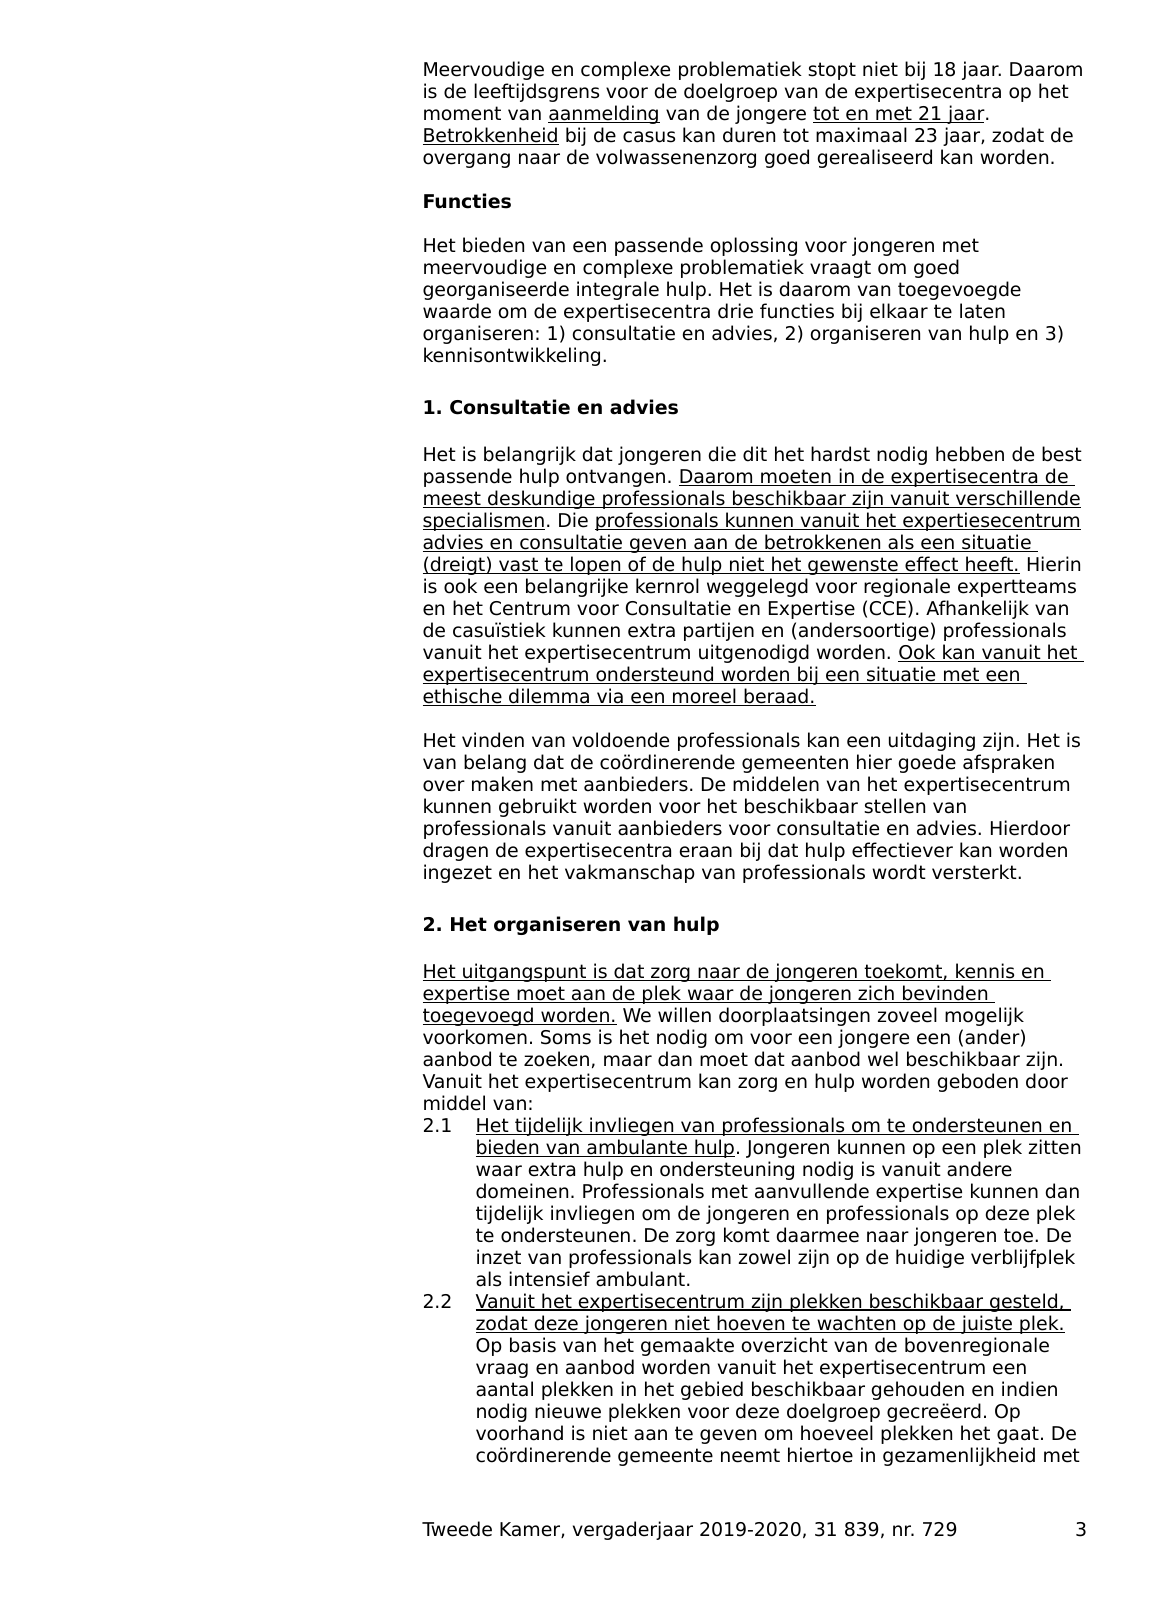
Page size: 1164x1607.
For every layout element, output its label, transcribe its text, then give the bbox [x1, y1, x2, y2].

text Het is belangrijk dat jongeren die dit het hardst nodig hebben de best passende hulp ontvangen. Daarom moeten in de expertisecentra de meest deskundige professionals beschikbaar zijn vanuit verschillende specialismen. Die professionals kunnen vanuit het expertiesecentrum advies en consultatie geven aan de betrokkenen als een situatie (dreigt) vast te lopen of de hulp niet het gewenste effect heeft. Hierin is ook een belangrijke kernrol weggelegd voor regionale expertteams en het Centrum voor Consultatie en Expertise (CCE). Afhankelijk van de casuïstiek kunnen extra partijen en (andersoortige) professionals vanuit het expertisecentrum uitgenodigd worden. Ook kan vanuit het expertisecentrum ondersteund worden bij een situatie met een ethische dilemma via een moreel beraad. [422, 444, 1087, 708]
text 2.1 Het tijdelijk invliegen van professionals om te ondersteunen en bieden van ambulante hulp. Jongeren kunnen op een plek zitten waar extra hulp en ondersteuning nodig is vanuit andere domeinen. Professionals met aanvullende expertise kunnen dan tijdelijk invliegen om de jongeren en professionals op deze plek te ondersteunen. De zorg komt daarmee naar jongeren toe. De inzet van professionals kan zowel zijn op de huidige verblijfplek als intensief ambulant. [422, 1115, 1087, 1291]
text Het uitgangspunt is dat zorg naar de jongeren toekomt, kennis en expertise moet aan de plek waar de jongeren zich bevinden toegevoegd worden. We willen doorplaatsingen zoveel mogelijk voorkomen. Soms is het nodig om voor een jongere een (ander) aanbod te zoeken, maar dan moet dat aanbod wel beschikbaar zijn. Vanuit het expertisecentrum kan zorg en hulp worden geboden door middel van: [422, 961, 1087, 1115]
text Het bieden van een passende oplossing voor jongeren met meervoudige en complexe problematiek vraagt om goed georganiseerde integrale hulp. Het is daarom van toegevoegde waarde om de expertisecentra drie functies bij elkaar te laten organiseren: 1) consultatie en advies, 2) organiseren van hulp en 3) kennisontwikkeling. [422, 235, 1087, 367]
subtitle Functies [422, 191, 1087, 213]
text 2.2 Vanuit het expertisecentrum zijn plekken beschikbaar gesteld, zodat deze jongeren niet hoeven te wachten op de juiste plek. Op basis van het gemaakte overzicht van de bovenregionale vraag en aanbod worden vanuit het expertisecentrum een aantal plekken in het gebied beschikbaar gehouden en indien nodig nieuwe plekken voor deze doelgroep gecreëerd. Op voorhand is niet aan te geven om hoeveel plekken het gaat. De coördinerende gemeente neemt hiertoe in gezamenlijkheid met [422, 1291, 1087, 1466]
text Meervoudige en complexe problematiek stopt niet bij 18 jaar. Daarom is de leeftijdsgrens voor de doelgroep van de expertisecentra op het moment van aanmelding van de jongere tot en met 21 jaar. Betrokkenheid bij de casus kan duren tot maximaal 23 jaar, zodat de overgang naar de volwassenenzorg goed gerealiseerd kan worden. [422, 59, 1087, 169]
subtitle 2. Het organiseren van hulp [422, 914, 1087, 936]
text Het vinden van voldoende professionals kan een uitdaging zijn. Het is van belang dat de coördinerende gemeenten hier goede afspraken over maken met aanbieders. De middelen van het expertisecentrum kunnen gebruikt worden voor het beschikbaar stellen van professionals vanuit aanbieders voor consultatie en advies. Hierdoor dragen de expertisecentra eraan bij dat hulp effectiever kan worden ingezet en het vakmanschap van professionals wordt versterkt. [422, 730, 1087, 884]
subtitle 1. Consultatie en advies [422, 397, 1087, 419]
